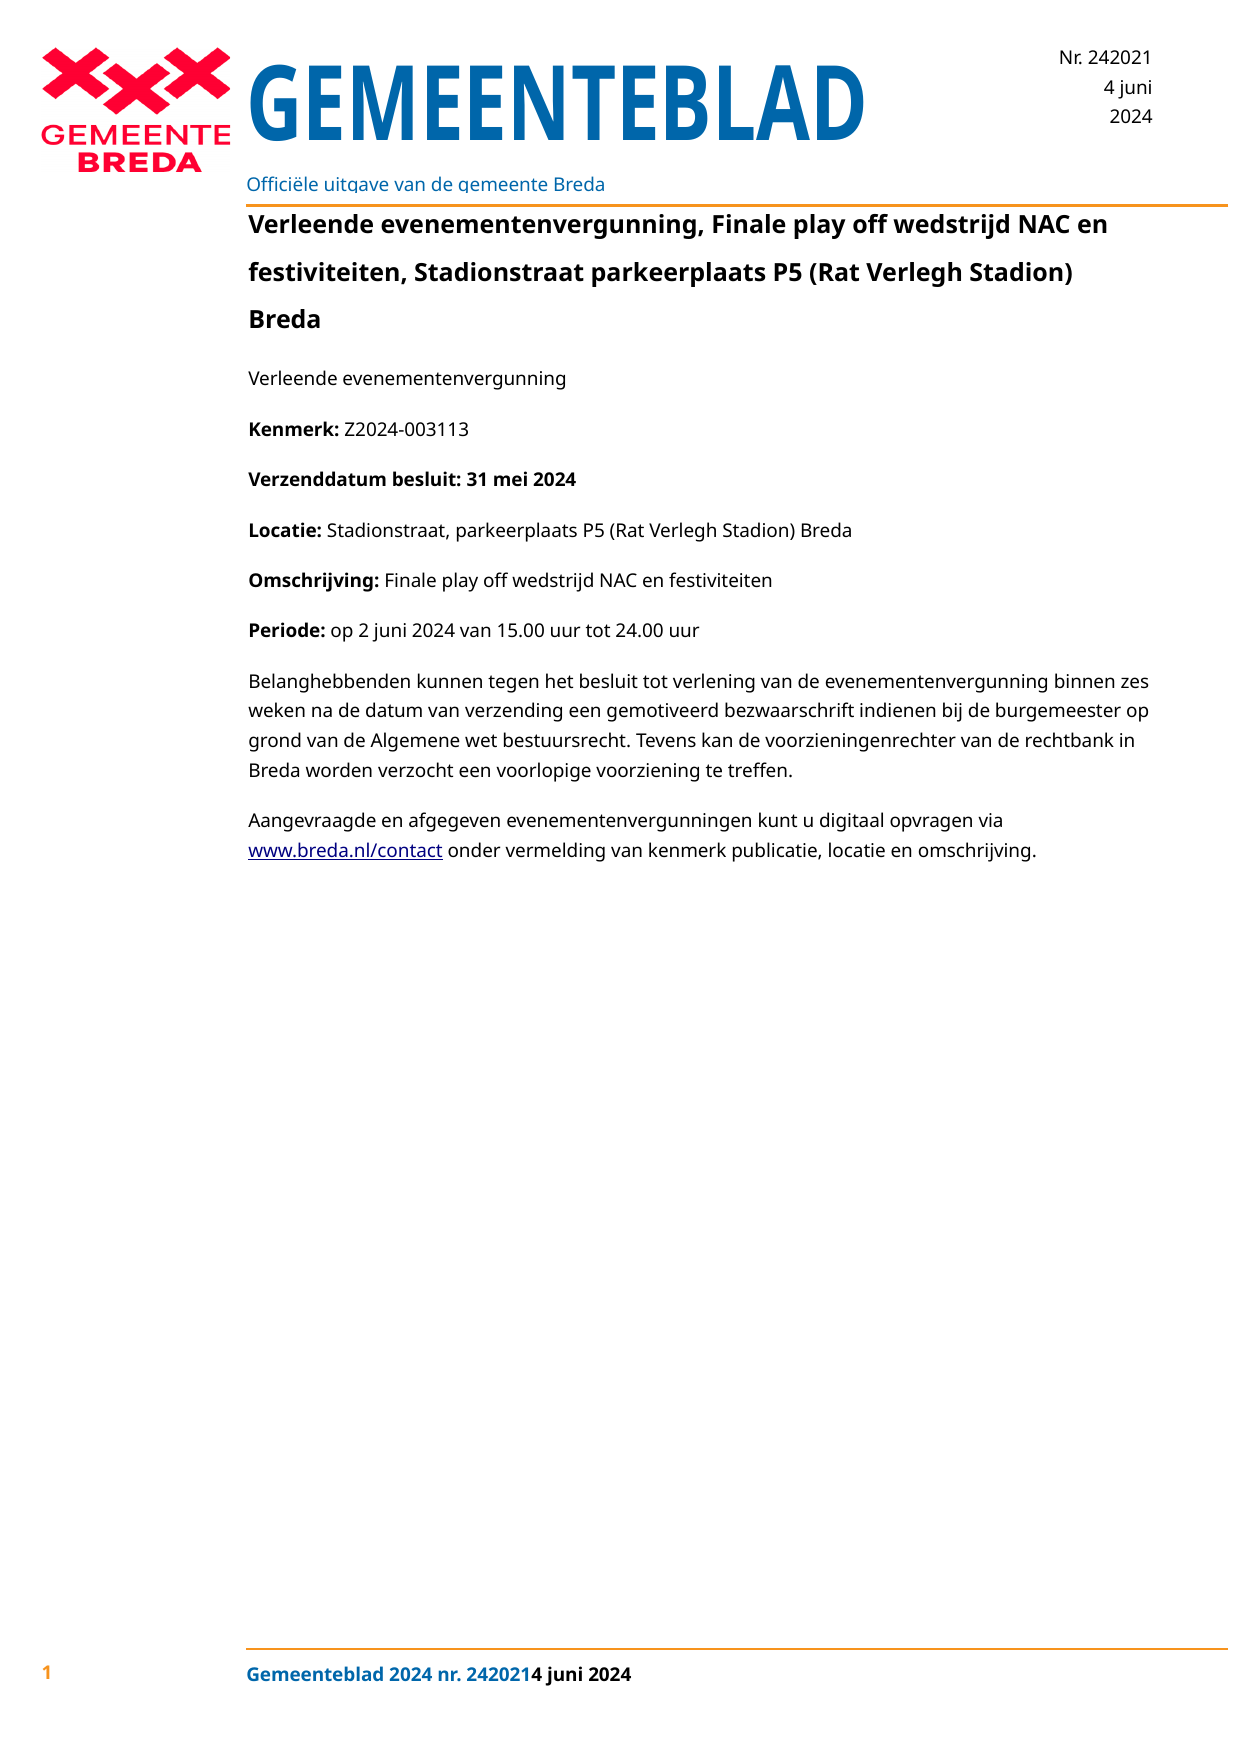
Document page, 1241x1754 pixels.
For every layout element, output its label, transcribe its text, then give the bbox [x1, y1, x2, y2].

text Verleende evenementenvergunning, Finale play off wedstrijd NAC en festiviteiten, Stadionstraat parkeerplaats P5 (Rat Verlegh Stadion) Breda [248, 207, 1152, 336]
text Verleende evenementenvergunning [248, 366, 1152, 391]
picture [41, 47, 231, 172]
text Verzenddatum besluit: 31 mei 2024 [248, 466, 1152, 492]
text Locatie: Stadionstraat, parkeerplaats P5 (Rat Verlegh Stadion) Breda [248, 517, 1152, 542]
text Kenmerk: Z2024-003113 [248, 416, 1152, 442]
text Omschrijving: Finale play off wedstrijd NAC en festiviteiten [248, 567, 1152, 593]
text Periode: op 2 juni 2024 van 15.00 uur tot 24.00 uur [248, 618, 1152, 643]
text Belanghebbenden kunnen tegen het besluit tot verlening van de evenementenvergunning binnen zes weken na de datum van verzending een gemotiveerd bezwaarschrift indienen bij de burgemeester op grond van de Algemene wet bestuursrecht. Tevens kan de voorzieningenrechter van de rechtbank in Breda worden verzocht een voorlopige voorziening te treffen. [248, 668, 1152, 782]
text Aangevraagde en afgegeven evenementenvergunningen kunt u digitaal opvragen via www.breda.nl/contact onder vermelding van kenmerk publicatie, locatie en omschrijving. [248, 807, 1152, 862]
